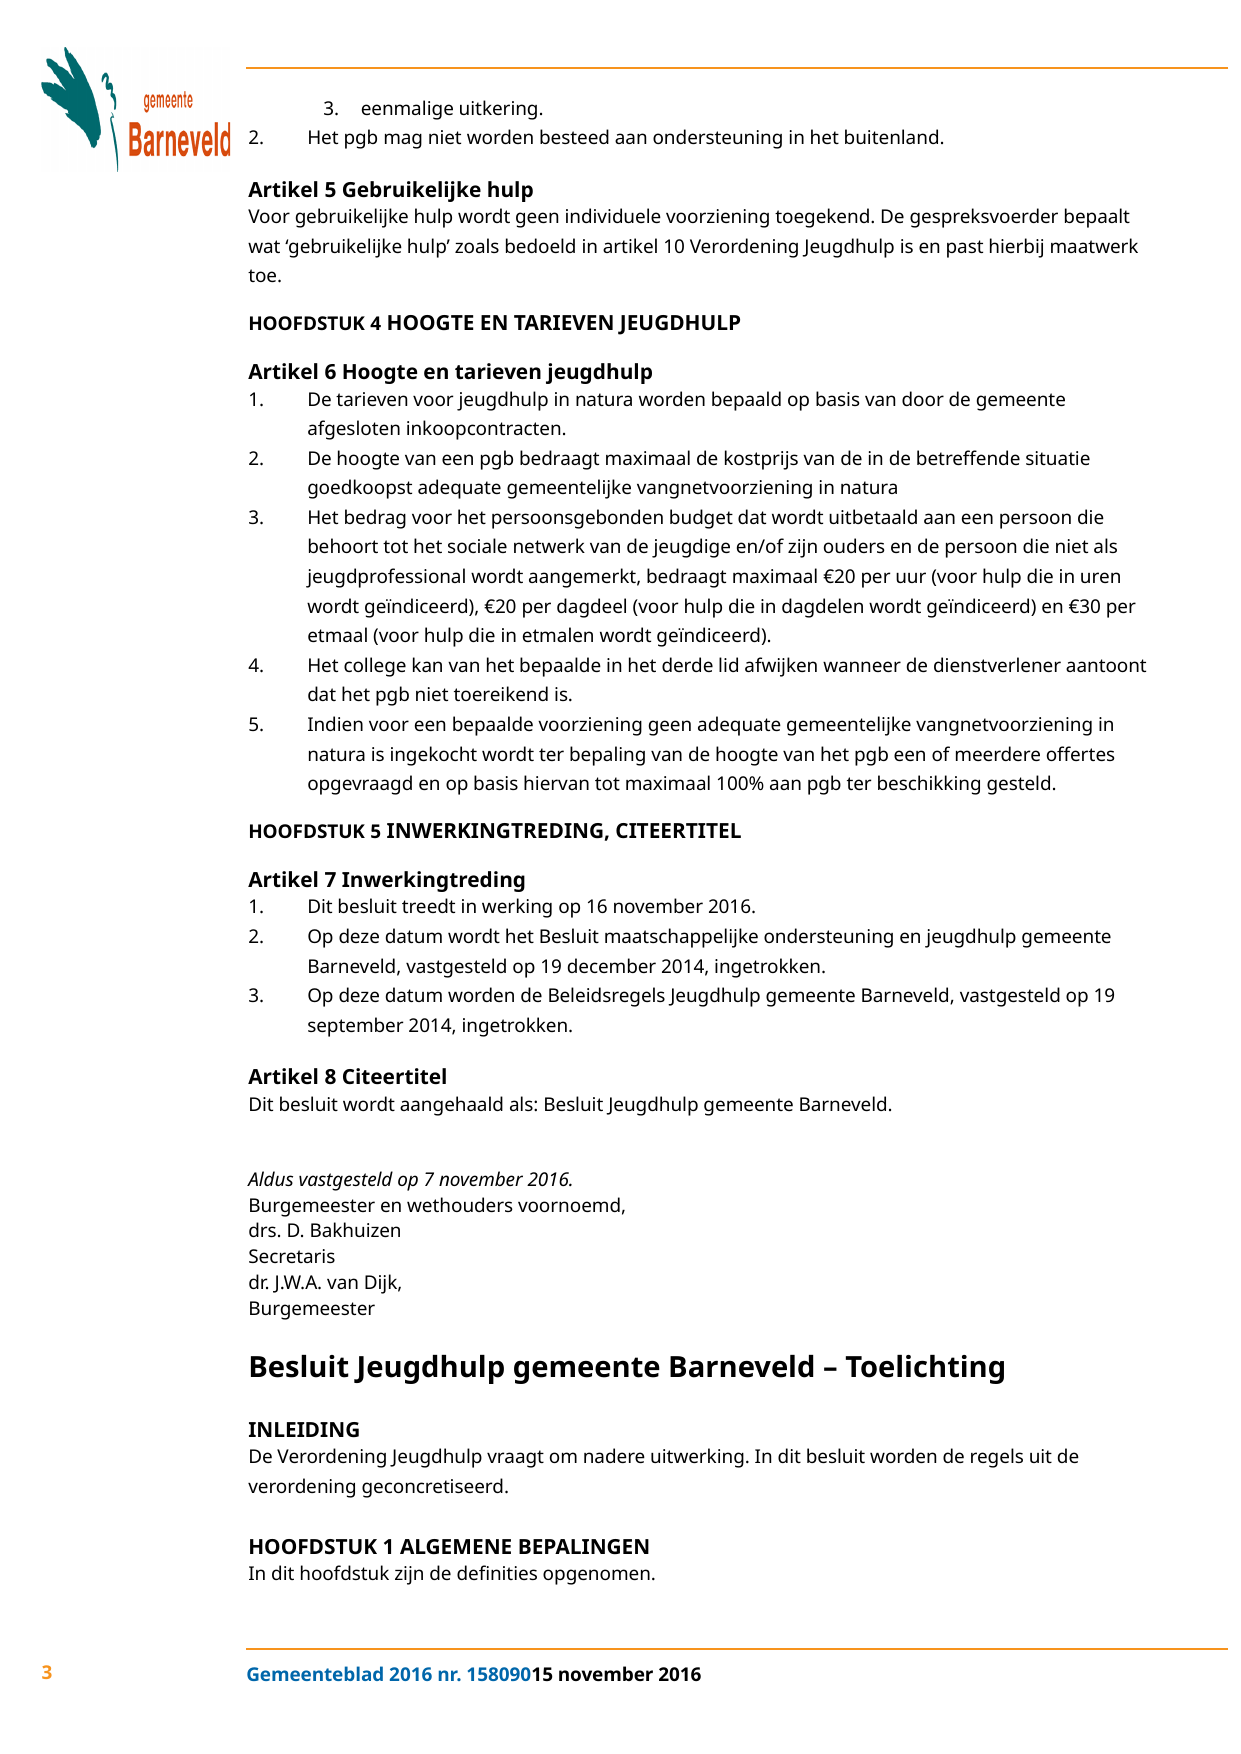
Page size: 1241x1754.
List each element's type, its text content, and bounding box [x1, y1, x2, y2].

list Op deze datum worden de Beleidsregels Jeugdhulp gemeente Barneveld, vastgesteld op 19 september 2014, ingetrokken. [248, 982, 1152, 1038]
text HOOFDSTUK 1 ALGEMENE BEPALINGEN [248, 1532, 1152, 1561]
text Secretaris [248, 1243, 1152, 1269]
text HOOFDSTUK 5 INWERKINGTREDING, CITEERTITEL [248, 816, 1152, 844]
text Besluit Jeugdhulp gemeente Barneveld – Toelichting [248, 1346, 1152, 1386]
text Dit besluit wordt aangehaald als: Besluit Jeugdhulp gemeente Barneveld. [248, 1091, 1152, 1117]
text Artikel 7 Inwerkingtreding [248, 865, 1152, 894]
picture [41, 47, 231, 172]
list De hoogte van een pgb bedraagt maximaal de kostprijs van de in de betreffende situatie goedkoopst adequate gemeentelijke vangnetvoorziening in natura [248, 445, 1152, 500]
text Artikel 6 Hoogte en tarieven jeugdhulp [248, 357, 1152, 386]
list Dit besluit treedt in werking op 16 november 2016. [248, 894, 1152, 919]
list Het pgb mag niet worden besteed aan ondersteuning in het buitenland. [248, 124, 1152, 150]
text Voor gebruikelijke hulp wordt geen individuele voorziening toegekend. De gespreksvoerder bepaalt wat ‘gebruikelijke hulp’ zoals bedoeld in artikel 10 Verordening Jeugdhulp is en past hierbij maatwerk toe. [248, 203, 1152, 288]
list Op deze datum wordt het Besluit maatschappelijke ondersteuning en jeugdhulp gemeente Barneveld, vastgesteld op 19 december 2014, ingetrokken. [248, 923, 1152, 978]
list Het college kan van het bepaalde in het derde lid afwijken wanneer de dienstverlener aantoont dat het pgb niet toereikend is. [248, 652, 1152, 707]
text In dit hoofdstuk zijn de definities opgenomen. [248, 1561, 1152, 1586]
text Aldus vastgesteld op 7 november 2016. [248, 1166, 1152, 1192]
text De Verordening Jeugdhulp vraagt om nadere uitwerking. In dit besluit worden de regels uit de verordening geconcretiseerd. [248, 1443, 1152, 1499]
text HOOFDSTUK 4 HOOGTE EN TARIEVEN JEUGDHULP [248, 308, 1152, 336]
text Artikel 5 Gebruikelijke hulp [248, 175, 1152, 203]
list Indien voor een bepaalde voorziening geen adequate gemeentelijke vangnetvoorziening in natura is ingekocht wordt ter bepaling van de hoogte van het pgb een of meerdere offertes opgevraagd en op basis hiervan tot maximaal 100% aan pgb ter beschikking gesteld. [248, 711, 1152, 796]
text Burgemeester [248, 1295, 1152, 1320]
text drs. D. Bakhuizen [248, 1217, 1152, 1243]
text Artikel 8 Citeertitel [248, 1062, 1152, 1091]
text INLEIDING [248, 1415, 1152, 1443]
list eenmalige uitkering. [323, 95, 1152, 121]
list De tarieven voor jeugdhulp in natura worden bepaald op basis van door de gemeente afgesloten inkoopcontracten. [248, 386, 1152, 441]
list Het bedrag voor het persoonsgebonden budget dat wordt uitbetaald aan een persoon die behoort tot het sociale netwerk van de jeugdige en/of zijn ouders en de persoon die niet als jeugdprofessional wordt aangemerkt, bedraagt maximaal €20 per uur (voor hulp die in uren wordt geïndiceerd), €20 per dagdeel (voor hulp die in dagdelen wordt geïndiceerd) en €30 per etmaal (voor hulp die in etmalen wordt geïndiceerd). [248, 504, 1152, 648]
text Burgemeester en wethouders voornoemd, [248, 1192, 1152, 1217]
text dr. J.W.A. van Dijk, [248, 1269, 1152, 1295]
